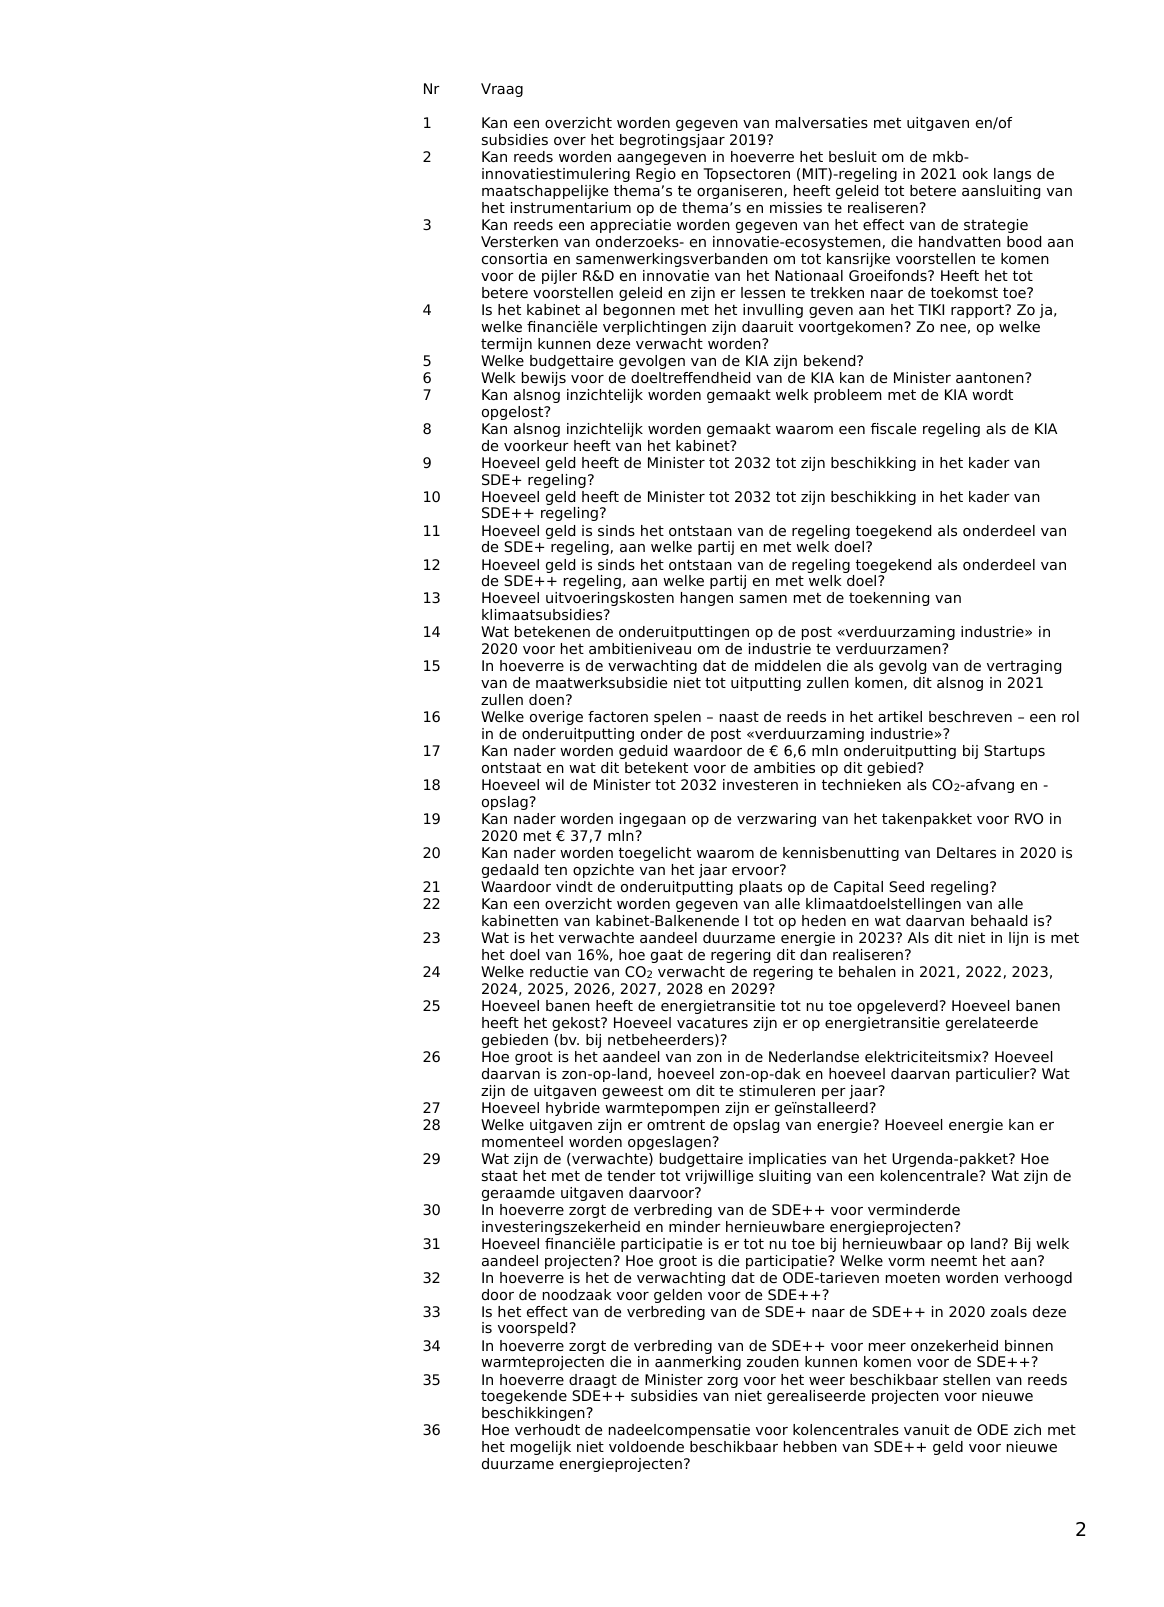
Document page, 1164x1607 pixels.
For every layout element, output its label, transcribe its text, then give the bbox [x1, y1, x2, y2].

table_cell In hoeverre draagt de Minister zorg voor het weer beschikbaar stellen van reeds toegekende SDE++ subsidies van niet gerealiseerde projecten voor nieuwe beschikkingen? [475, 1371, 1087, 1422]
table_cell Wat is het verwachte aandeel duurzame energie in 2023? Als dit niet in lijn is met het doel van 16%, hoe gaat de regering dit dan realiseren? [475, 930, 1087, 964]
table_cell Hoeveel wil de Minister tot 2032 investeren in technieken als CO2-afvang en -opslag? [475, 777, 1087, 811]
table_cell 24 [422, 964, 475, 998]
table_cell 28 [422, 1117, 475, 1151]
table_cell Hoeveel banen heeft de energietransitie tot nu toe opgeleverd? Hoeveel banen heeft het gekost? Hoeveel vacatures zijn er op energietransitie gerelateerde gebieden (bv. bij netbeheerders)? [475, 998, 1087, 1049]
table_cell 6 [422, 370, 475, 387]
table_cell 33 [422, 1304, 475, 1337]
table_cell 23 [422, 930, 475, 964]
table_cell Wat zijn de (verwachte) budgettaire implicaties van het Urgenda-pakket? Hoe staat het met de tender tot vrijwillige sluiting van een kolencentrale? Wat zijn de geraamde uitgaven daarvoor? [475, 1151, 1087, 1202]
table_cell 9 [422, 455, 475, 488]
table_cell 12 [422, 556, 475, 590]
table_cell Wat betekenen de onderuitputtingen op de post «verduurzaming industrie» in 2020 voor het ambitieniveau om de industrie te verduurzamen? [475, 624, 1087, 658]
table_cell 34 [422, 1338, 475, 1371]
table_cell In hoeverre zorgt de verbreding van de SDE++ voor meer onzekerheid binnen warmteprojecten die in aanmerking zouden kunnen komen voor de SDE++? [475, 1338, 1087, 1371]
table_cell 17 [422, 743, 475, 777]
table_cell Welke reductie van CO2 verwacht de regering te behalen in 2021, 2022, 2023, 2024, 2025, 2026, 2027, 2028 en 2029? [475, 964, 1087, 998]
table_cell Hoeveel geld heeft de Minister tot 2032 tot zijn beschikking in het kader van SDE+ regeling? [475, 455, 1087, 488]
table_cell 3 [422, 217, 475, 302]
table_cell 2 [422, 149, 475, 217]
table_cell 22 [422, 896, 475, 930]
table_cell 8 [422, 421, 475, 454]
table_cell 21 [422, 879, 475, 896]
table_cell Hoeveel geld is sinds het ontstaan van de regeling toegekend als onderdeel van de SDE++ regeling, aan welke partij en met welk doel? [475, 556, 1087, 590]
table_cell 26 [422, 1049, 475, 1100]
table_cell [475, 98, 1087, 115]
table_cell Hoe groot is het aandeel van zon in de Nederlandse elektriciteitsmix? Hoeveel daarvan is zon-op-land, hoeveel zon-op-dak en hoeveel daarvan particulier? Wat zijn de uitgaven geweest om dit te stimuleren per jaar? [475, 1049, 1087, 1100]
table_cell 27 [422, 1100, 475, 1117]
table_cell Kan reeds worden aangegeven in hoeverre het besluit om de mkb- innovatiestimulering Regio en Topsectoren (MIT)-regeling in 2021 ook langs de maatschappelijke thema’s te organiseren, heeft geleid tot betere aansluiting van het instrumentarium op de thema’s en missies te realiseren? [475, 149, 1087, 217]
table_cell Hoeveel geld heeft de Minister tot 2032 tot zijn beschikking in het kader van SDE++ regeling? [475, 489, 1087, 522]
table_cell Kan nader worden geduid waardoor de € 6,6 mln onderuitputting bij Startups ontstaat en wat dit betekent voor de ambities op dit gebied? [475, 743, 1087, 777]
table_cell Kan nader worden toegelicht waarom de kennisbenutting van Deltares in 2020 is gedaald ten opzichte van het jaar ervoor? [475, 845, 1087, 879]
table_cell Kan een overzicht worden gegeven van alle klimaatdoelstellingen van alle kabinetten van kabinet-Balkenende I tot op heden en wat daarvan behaald is? [475, 896, 1087, 930]
table_cell Hoeveel geld is sinds het ontstaan van de regeling toegekend als onderdeel van de SDE+ regeling, aan welke partij en met welk doel? [475, 523, 1087, 556]
table_cell In hoeverre is het de verwachting dat de ODE-tarieven moeten worden verhoogd door de noodzaak voor gelden voor de SDE++? [475, 1270, 1087, 1303]
table_cell Hoeveel uitvoeringskosten hangen samen met de toekenning van klimaatsubsidies? [475, 590, 1087, 624]
table_cell Hoeveel hybride warmtepompen zijn er geïnstalleerd? [475, 1100, 1087, 1117]
table_cell 25 [422, 998, 475, 1049]
table_cell 10 [422, 489, 475, 522]
table_cell Hoe verhoudt de nadeelcompensatie voor kolencentrales vanuit de ODE zich met het mogelijk niet voldoende beschikbaar hebben van SDE++ geld voor nieuwe duurzame energieprojecten? [475, 1422, 1087, 1473]
table_cell Kan nader worden ingegaan op de verzwaring van het takenpakket voor RVO in 2020 met € 37,7 mln? [475, 811, 1087, 845]
table_cell 19 [422, 811, 475, 845]
table_cell 1 [422, 115, 475, 149]
table_header Nr [422, 81, 475, 98]
table_cell 4 [422, 302, 475, 353]
table_cell 13 [422, 590, 475, 624]
table_header Vraag [475, 81, 1087, 98]
table_cell Welke uitgaven zijn er omtrent de opslag van energie? Hoeveel energie kan er momenteel worden opgeslagen? [475, 1117, 1087, 1151]
table_cell 7 [422, 387, 475, 421]
table_cell 16 [422, 709, 475, 743]
table_cell Welke overige factoren spelen – naast de reeds in het artikel beschreven – een rol in de onderuitputting onder de post «verduurzaming industrie»? [475, 709, 1087, 743]
table_cell In hoeverre is de verwachting dat de middelen die als gevolg van de vertraging van de maatwerksubsidie niet tot uitputting zullen komen, dit alsnog in 2021 zullen doen? [475, 658, 1087, 709]
table_cell 14 [422, 624, 475, 658]
table_cell 30 [422, 1202, 475, 1236]
table_cell 11 [422, 523, 475, 556]
table_cell 15 [422, 658, 475, 709]
table_cell Kan alsnog inzichtelijk worden gemaakt welk probleem met de KIA wordt opgelost? [475, 387, 1087, 421]
table_cell Kan reeds een appreciatie worden gegeven van het effect van de strategie Versterken van onderzoeks- en innovatie-ecosystemen, die handvatten bood aan consortia en samenwerkingsverbanden om tot kansrijke voorstellen te komen voor de pijler R&D en innovatie van het Nationaal Groeifonds? Heeft het tot betere voorstellen geleid en zijn er lessen te trekken naar de toekomst toe? [475, 217, 1087, 302]
table_cell Is het kabinet al begonnen met het invulling geven aan het TIKI rapport? Zo ja, welke financiële verplichtingen zijn daaruit voortgekomen? Zo nee, op welke termijn kunnen deze verwacht worden? [475, 302, 1087, 353]
table_cell Hoeveel financiële participatie is er tot nu toe bij hernieuwbaar op land? Bij welk aandeel projecten? Hoe groot is die participatie? Welke vorm neemt het aan? [475, 1236, 1087, 1269]
table_cell 5 [422, 353, 475, 369]
table_cell [422, 98, 475, 115]
table_cell 32 [422, 1270, 475, 1303]
table_cell In hoeverre zorgt de verbreding van de SDE++ voor verminderde investeringszekerheid en minder hernieuwbare energieprojecten? [475, 1202, 1087, 1236]
table_cell 18 [422, 777, 475, 811]
table_cell 20 [422, 845, 475, 879]
table_cell Kan alsnog inzichtelijk worden gemaakt waarom een fiscale regeling als de KIA de voorkeur heeft van het kabinet? [475, 421, 1087, 454]
table_cell Waardoor vindt de onderuitputting plaats op de Capital Seed regeling? [475, 879, 1087, 896]
table_cell 31 [422, 1236, 475, 1269]
table_cell Kan een overzicht worden gegeven van malversaties met uitgaven en/of subsidies over het begrotingsjaar 2019? [475, 115, 1087, 149]
table_cell Welke budgettaire gevolgen van de KIA zijn bekend? [475, 353, 1087, 369]
table_cell Is het effect van de verbreding van de SDE+ naar de SDE++ in 2020 zoals deze is voorspeld? [475, 1304, 1087, 1337]
table_cell 36 [422, 1422, 475, 1473]
table_cell Welk bewijs voor de doeltreffendheid van de KIA kan de Minister aantonen? [475, 370, 1087, 387]
table_cell 35 [422, 1371, 475, 1422]
table_cell 29 [422, 1151, 475, 1202]
